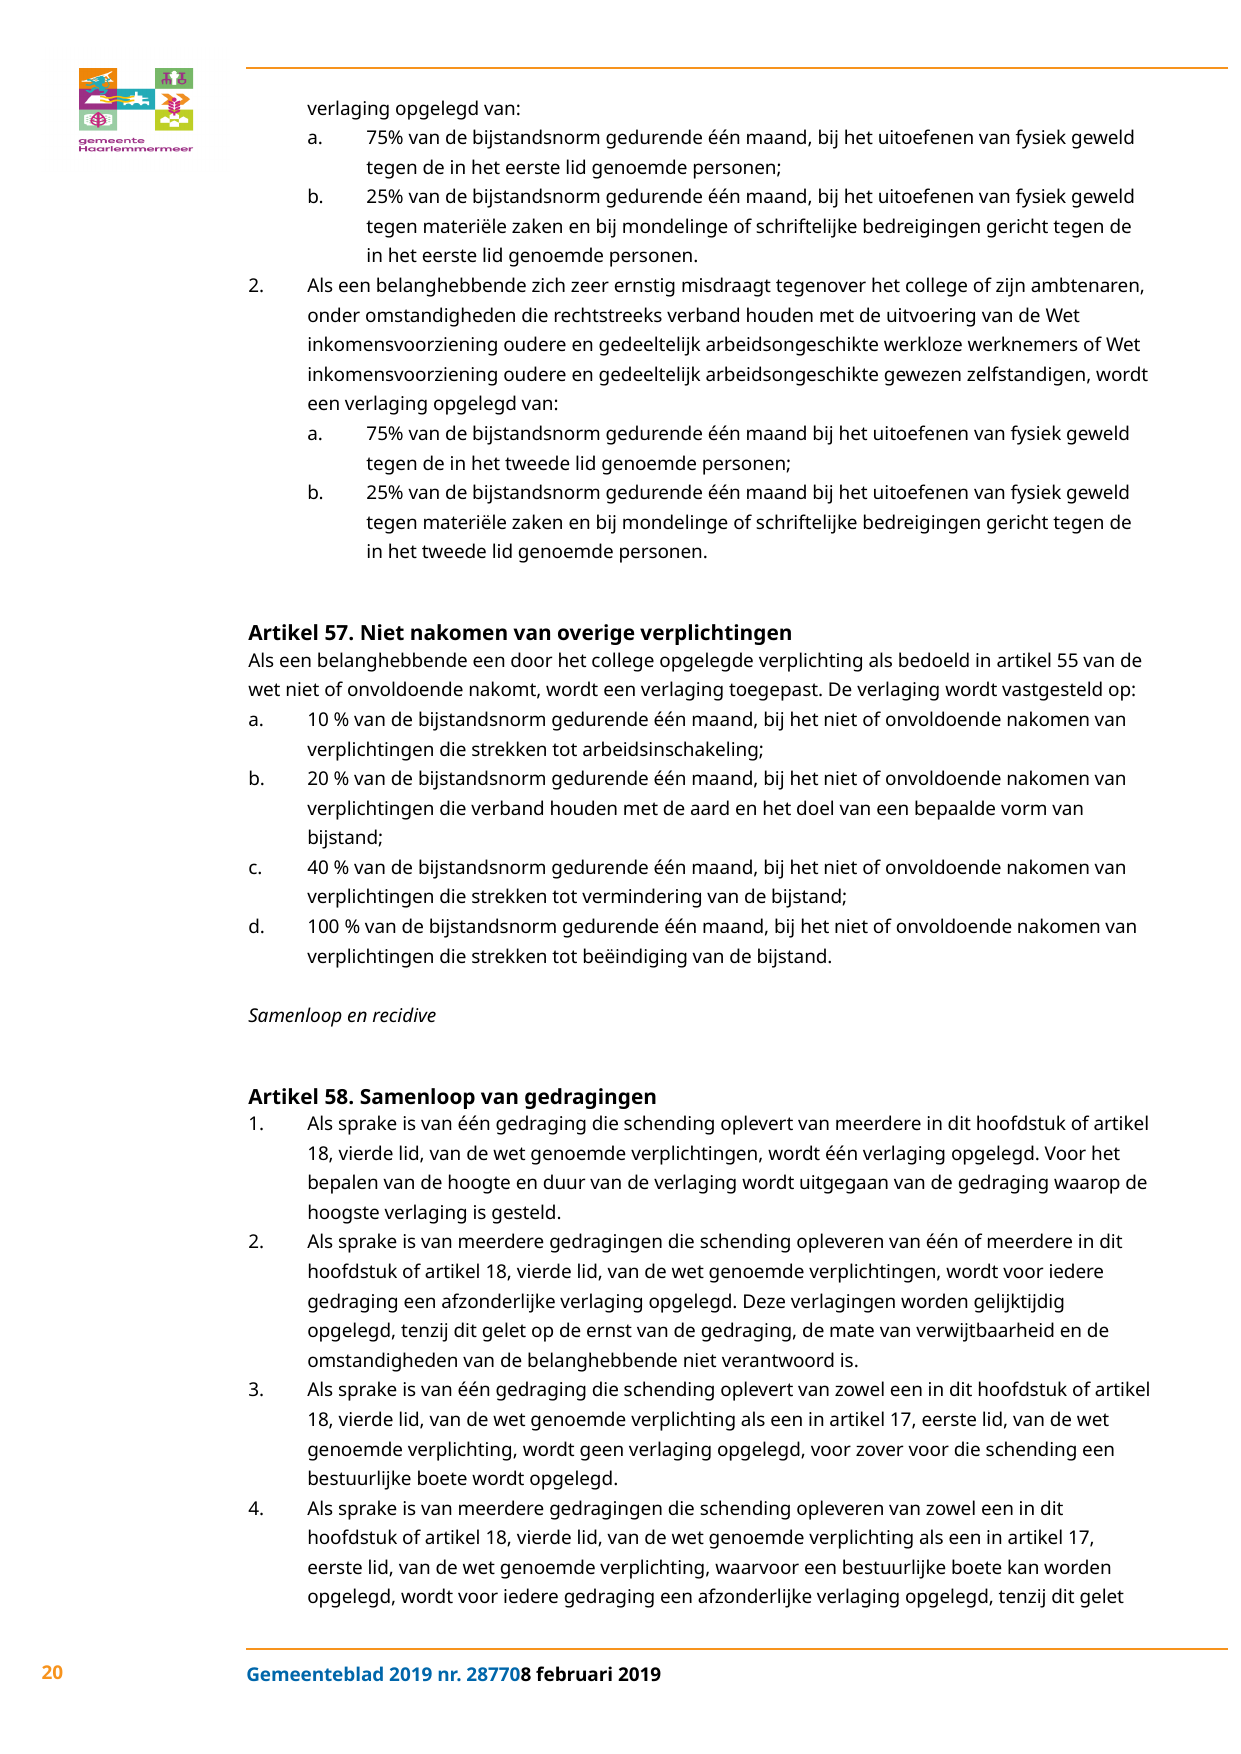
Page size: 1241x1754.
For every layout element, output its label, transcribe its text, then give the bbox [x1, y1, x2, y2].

text Artikel 57. Niet nakomen van overige verplichtingen [248, 618, 1152, 647]
list Als sprake is van één gedraging die schending oplevert van meerdere in dit hoofdstuk of artikel 18, vierde lid, van de wet genoemde verplichtingen, wordt één verlaging opgelegd. Voor het bepalen van de hoogte en duur van de verlaging wordt uitgegaan van de gedraging waarop de hoogste verlaging is gesteld. [248, 1110, 1152, 1225]
list 20 % van de bijstandsnorm gedurende één maand, bij het niet of onvoldoende nakomen van verplichtingen die verband houden met de aard en het doel van een bepaalde vorm van bijstand; [248, 765, 1152, 850]
list 25% van de bijstandsnorm gedurende één maand bij het uitoefenen van fysiek geweld tegen materiële zaken en bij mondelinge of schriftelijke bedreigingen gericht tegen de in het tweede lid genoemde personen. [307, 479, 1152, 564]
list Als sprake is van meerdere gedragingen die schending opleveren van zowel een in dit hoofdstuk of artikel 18, vierde lid, van de wet genoemde verplichting als een in artikel 17, eerste lid, van de wet genoemde verplichting, waarvoor een bestuurlijke boete kan worden opgelegd, wordt voor iedere gedraging een afzonderlijke verlaging opgelegd, tenzij dit gelet [248, 1495, 1152, 1609]
list Als sprake is van één gedraging die schending oplevert van zowel een in dit hoofdstuk of artikel 18, vierde lid, van de wet genoemde verplichting als een in artikel 17, eerste lid, van de wet genoemde verplichting, wordt geen verlaging opgelegd, voor zover voor die schending een bestuurlijke boete wordt opgelegd. [248, 1377, 1152, 1491]
list Als een belanghebbende zich zeer ernstig misdraagt tegenover het college of zijn ambtenaren, onder omstandigheden die rechtstreeks verband houden met de uitvoering van de Wet inkomensvoorziening oudere en gedeeltelijk arbeidsongeschikte werkloze werknemers of Wet inkomensvoorziening oudere en gedeeltelijk arbeidsongeschikte gewezen zelfstandigen, wordt een verlaging opgelegd van: [248, 272, 1152, 416]
list 25% van de bijstandsnorm gedurende één maand, bij het uitoefenen van fysiek geweld tegen materiële zaken en bij mondelinge of schriftelijke bedreigingen gericht tegen de in het eerste lid genoemde personen. [307, 183, 1152, 268]
list 40 % van de bijstandsnorm gedurende één maand, bij het niet of onvoldoende nakomen van verplichtingen die strekken tot vermindering van de bijstand; [248, 854, 1152, 909]
text Samenloop en recidive [248, 1002, 1152, 1028]
list verlaging opgelegd van: [248, 95, 1152, 121]
list 75% van de bijstandsnorm gedurende één maand bij het uitoefenen van fysiek geweld tegen de in het tweede lid genoemde personen; [307, 420, 1152, 476]
list Als sprake is van meerdere gedragingen die schending opleveren van één of meerdere in dit hoofdstuk of artikel 18, vierde lid, van de wet genoemde verplichtingen, wordt voor iedere gedraging een afzonderlijke verlaging opgelegd. Deze verlagingen worden gelijktijdig opgelegd, tenzij dit gelet op de ernst van de gedraging, de mate van verwijtbaarheid en de omstandigheden van de belanghebbende niet verantwoord is. [248, 1229, 1152, 1373]
list 75% van de bijstandsnorm gedurende één maand, bij het uitoefenen van fysiek geweld tegen de in het eerste lid genoemde personen; [307, 124, 1152, 180]
list 100 % van de bijstandsnorm gedurende één maand, bij het niet of onvoldoende nakomen van verplichtingen die strekken tot beëindiging van de bijstand. [248, 913, 1152, 968]
list 10 % van de bijstandsnorm gedurende één maand, bij het niet of onvoldoende nakomen van verplichtingen die strekken tot arbeidsinschakeling; [248, 706, 1152, 761]
text Als een belanghebbende een door het college opgelegde verplichting als bedoeld in artikel 55 van de wet niet of onvoldoende nakomt, wordt een verlaging toegepast. De verlaging wordt vastgesteld op: [248, 647, 1152, 702]
picture [41, 47, 231, 172]
text Artikel 58. Samenloop van gedragingen [248, 1082, 1152, 1110]
